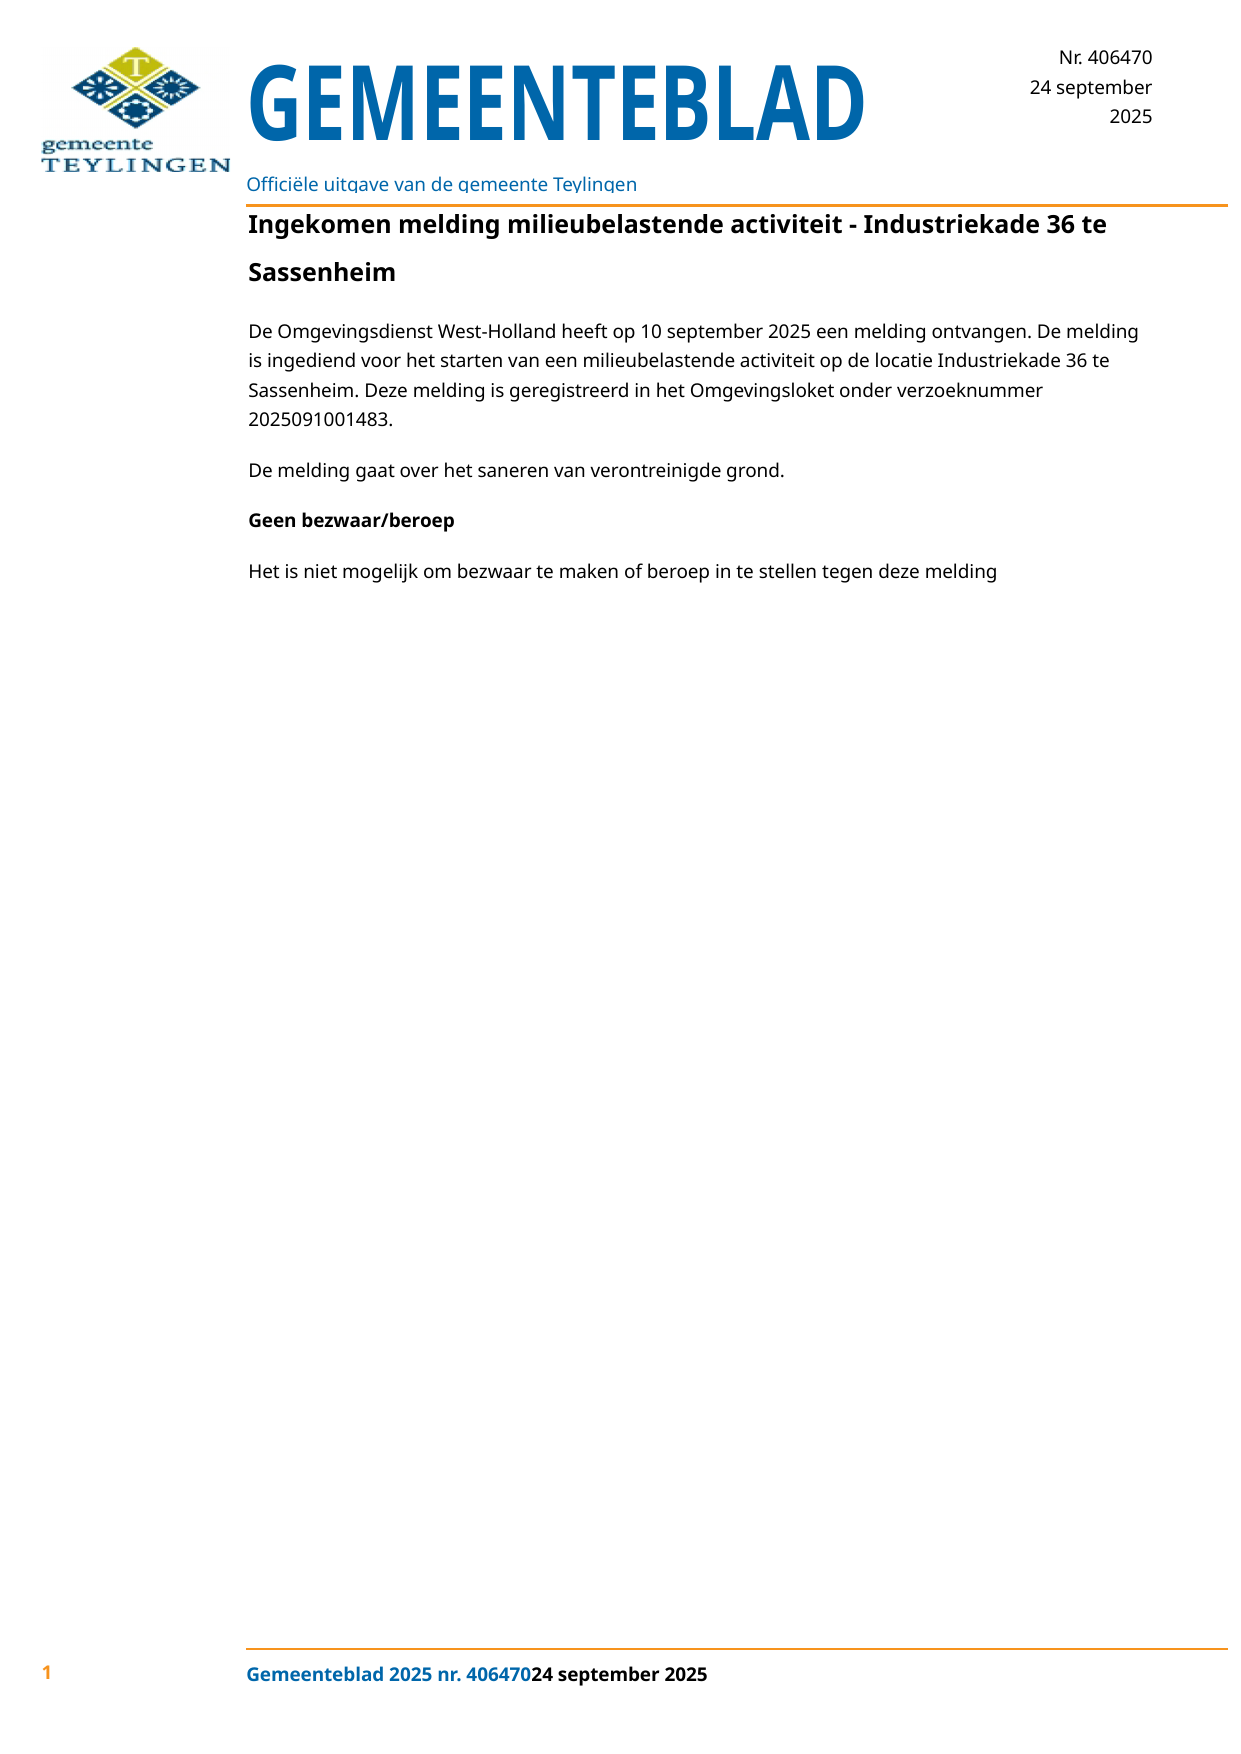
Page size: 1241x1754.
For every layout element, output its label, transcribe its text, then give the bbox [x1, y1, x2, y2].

text De Omgevingsdienst West-Holland heeft op 10 september 2025 een melding ontvangen. De melding is ingediend voor het starten van een milieubelastende activiteit op de locatie Industriekade 36 te Sassenheim. Deze melding is geregistreerd in het Omgevingsloket onder verzoeknummer 2025091001483. [248, 318, 1152, 432]
text Ingekomen melding milieubelastende activiteit - Industriekade 36 te Sassenheim [248, 207, 1152, 288]
text Geen bezwaar/beroep [248, 507, 1152, 533]
picture [41, 47, 231, 172]
text Het is niet mogelijk om bezwaar te maken of beroep in te stellen tegen deze melding [248, 558, 1152, 584]
text De melding gaat over het saneren van verontreinigde grond. [248, 457, 1152, 483]
